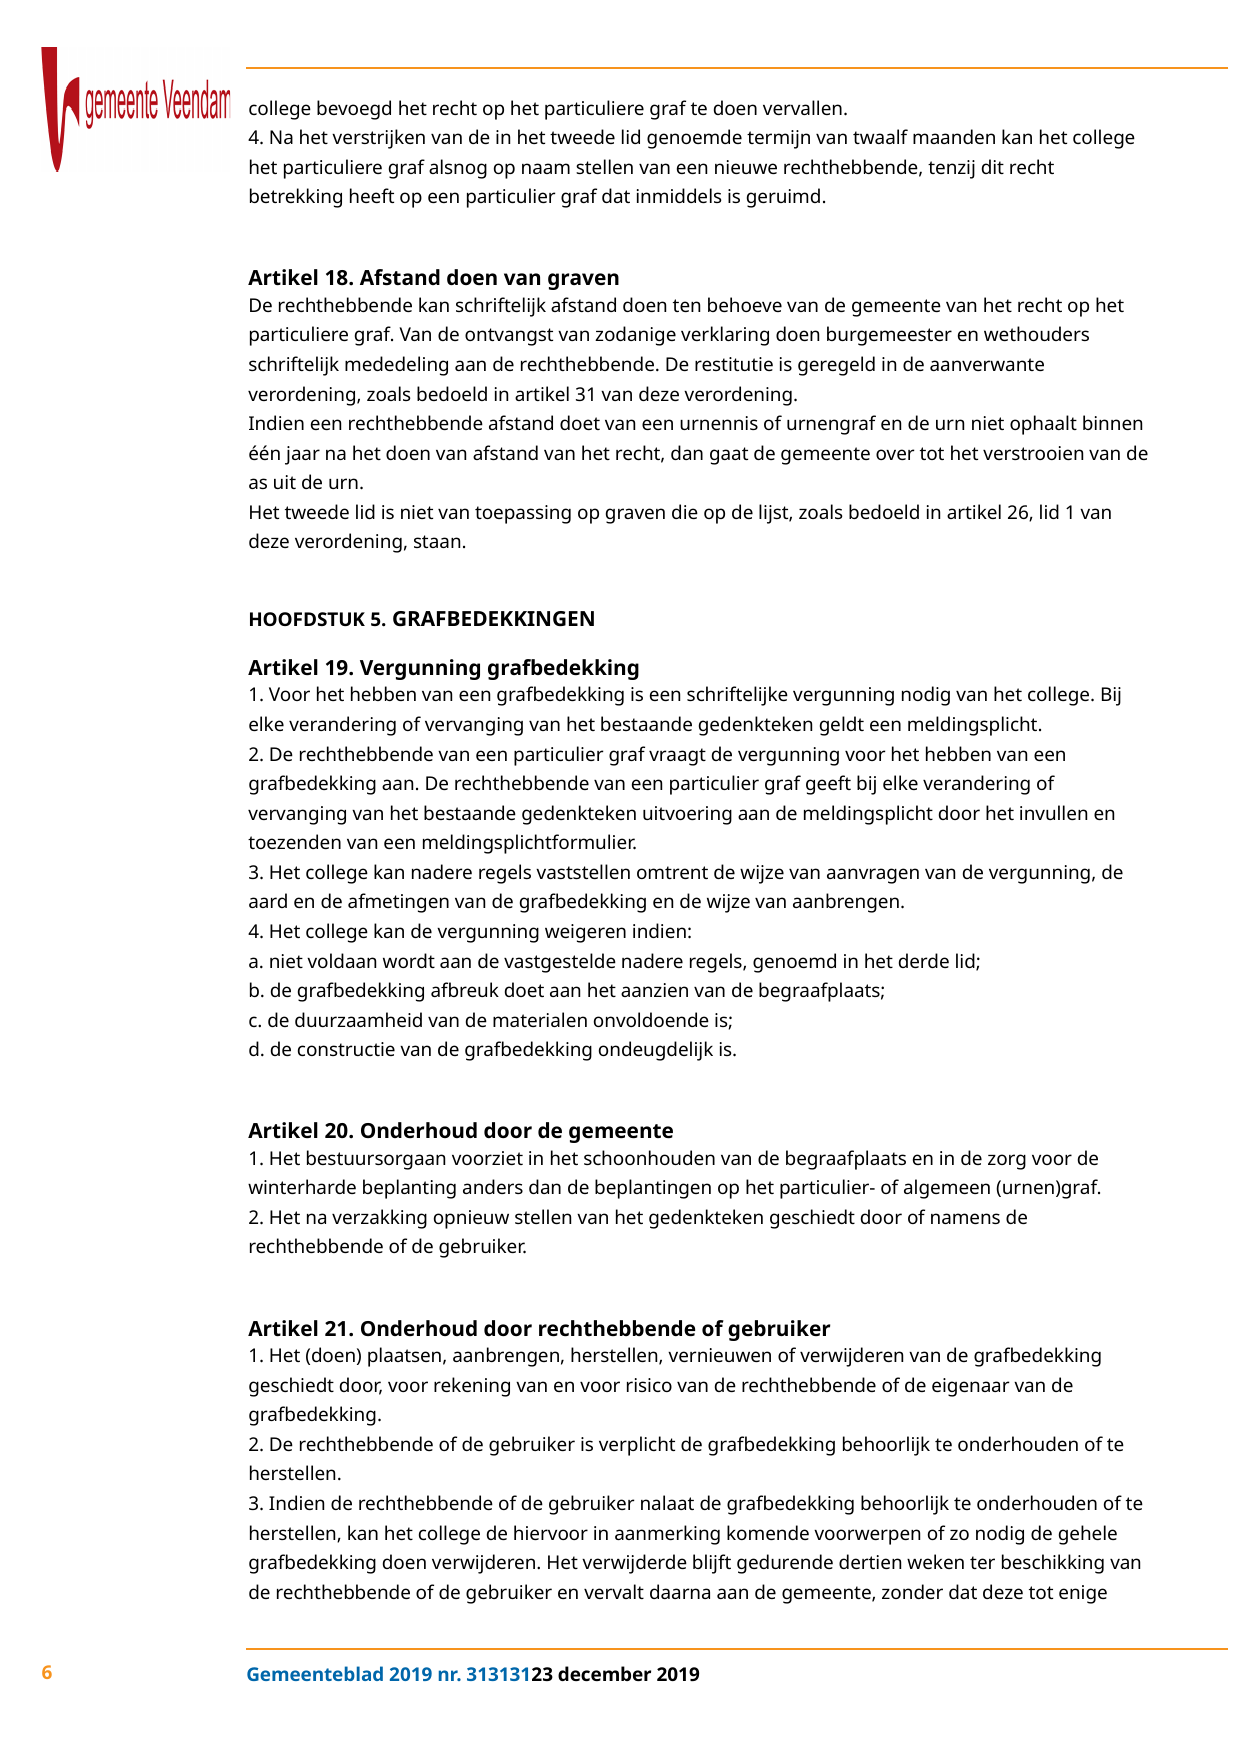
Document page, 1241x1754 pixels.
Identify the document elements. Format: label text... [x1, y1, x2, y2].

text 1. Het bestuursorgaan voorziet in het schoonhouden van de begraafplaats en in de zorg voor de winterharde beplanting anders dan de beplantingen op het particulier- of algemeen (urnen)graf. [248, 1145, 1152, 1200]
picture [41, 47, 231, 172]
text Artikel 18. Afstand doen van graven [248, 263, 1152, 292]
text 4. Het college kan de vergunning weigeren indien: [248, 918, 1152, 944]
text Indien een rechthebbende afstand doet van een urnennis of urnengraf en de urn niet ophaalt binnen één jaar na het doen van afstand van het recht, dan gaat de gemeente over tot het verstrooien van de as uit de urn. [248, 410, 1152, 495]
text 3. Het college kan nadere regels vaststellen omtrent de wijze van aanvragen van de vergunning, de aard en de afmetingen van de grafbedekking en de wijze van aanbrengen. [248, 859, 1152, 914]
text Artikel 20. Onderhoud door de gemeente [248, 1117, 1152, 1145]
text Artikel 21. Onderhoud door rechthebbende of gebruiker [248, 1314, 1152, 1342]
text 1. Voor het hebben van een grafbedekking is een schriftelijke vergunning nodig van het college. Bij elke verandering of vervanging van het bestaande gedenkteken geldt een meldingsplicht. [248, 682, 1152, 737]
text De rechthebbende kan schriftelijk afstand doen ten behoeve van de gemeente van het recht op het particuliere graf. Van de ontvangst van zodanige verklaring doen burgemeester en wethouders schriftelijk mededeling aan de rechthebbende. De restitutie is geregeld in de aanverwante verordening, zoals bedoeld in artikel 31 van deze verordening. [248, 292, 1152, 406]
text HOOFDSTUK 5. GRAFBEDEKKINGEN [248, 604, 1152, 632]
text 4. Na het verstrijken van de in het tweede lid genoemde termijn van twaalf maanden kan het college het particuliere graf alsnog op naam stellen van een nieuwe rechthebbende, tenzij dit recht betrekking heeft op een particulier graf dat inmiddels is geruimd. [248, 124, 1152, 209]
text college bevoegd het recht op het particuliere graf te doen vervallen. [248, 95, 1152, 121]
text 2. De rechthebbende of de gebruiker is verplicht de grafbedekking behoorlijk te onderhouden of te herstellen. [248, 1431, 1152, 1486]
text b. de grafbedekking afbreuk doet aan het aanzien van de begraafplaats; [248, 977, 1152, 1003]
text 2. Het na verzakking opnieuw stellen van het gedenkteken geschiedt door of namens de rechthebbende of de gebruiker. [248, 1204, 1152, 1259]
text Artikel 19. Vergunning grafbedekking [248, 653, 1152, 682]
text 3. Indien de rechthebbende of de gebruiker nalaat de grafbedekking behoorlijk te onderhouden of te herstellen, kan het college de hiervoor in aanmerking komende voorwerpen of zo nodig de gehele grafbedekking doen verwijderen. Het verwijderde blijft gedurende dertien weken ter beschikking van de rechthebbende of de gebruiker en vervalt daarna aan de gemeente, zonder dat deze tot enige [248, 1490, 1152, 1604]
text d. de constructie van de grafbedekking ondeugdelijk is. [248, 1037, 1152, 1062]
text a. niet voldaan wordt aan de vastgestelde nadere regels, genoemd in het derde lid; [248, 948, 1152, 973]
text Het tweede lid is niet van toepassing op graven die op de lijst, zoals bedoeld in artikel 26, lid 1 van deze verordening, staan. [248, 499, 1152, 554]
text 1. Het (doen) plaatsen, aanbrengen, herstellen, vernieuwen of verwijderen van de grafbedekking geschiedt door, voor rekening van en voor risico van de rechthebbende of de eigenaar van de grafbedekking. [248, 1342, 1152, 1427]
text 2. De rechthebbende van een particulier graf vraagt de vergunning voor het hebben van een grafbedekking aan. De rechthebbende van een particulier graf geeft bij elke verandering of vervanging van het bestaande gedenkteken uitvoering aan de meldingsplicht door het invullen en toezenden van een meldingsplichtformulier. [248, 741, 1152, 855]
text c. de duurzaamheid van de materialen onvoldoende is; [248, 1007, 1152, 1033]
